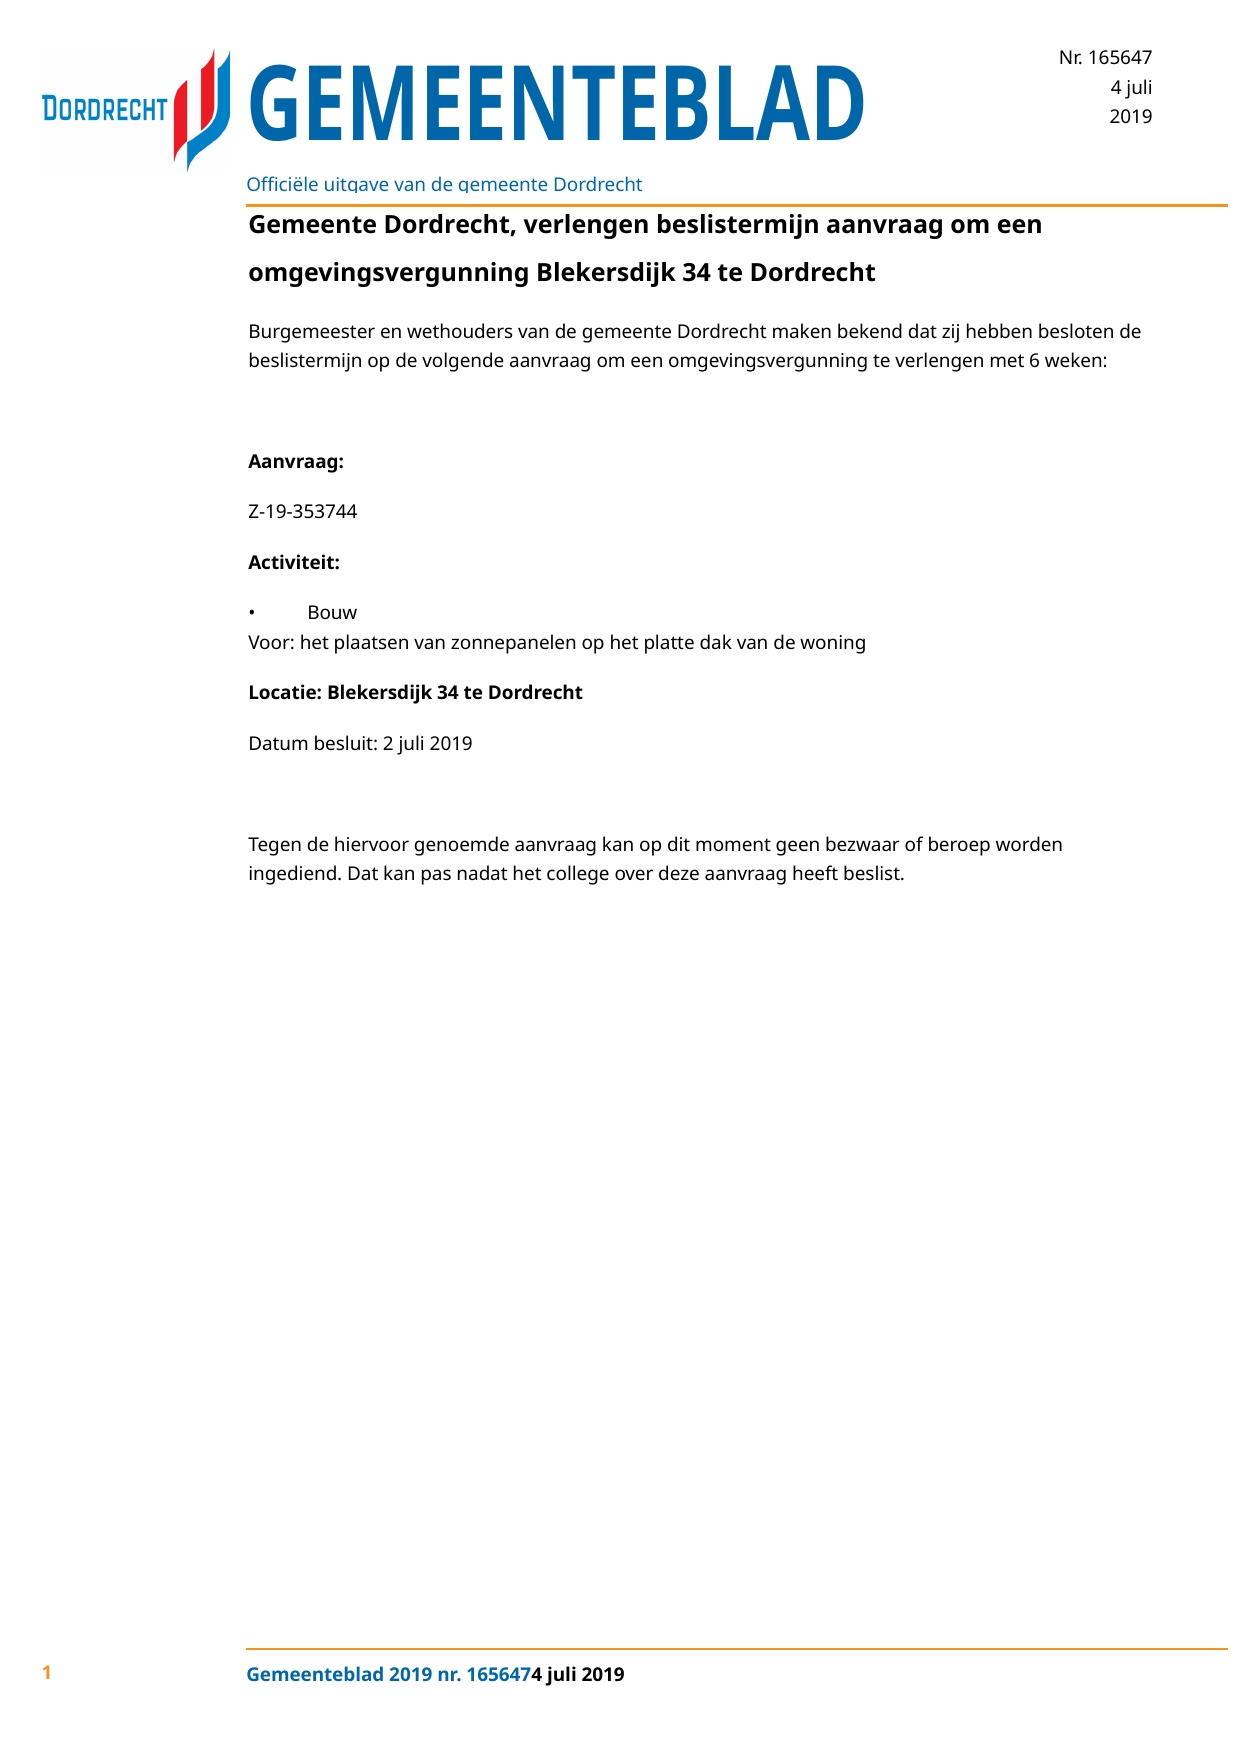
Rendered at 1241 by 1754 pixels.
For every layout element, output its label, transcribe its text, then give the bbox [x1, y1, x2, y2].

picture [41, 47, 231, 172]
text Burgemeester en wethouders van de gemeente Dordrecht maken bekend dat zij hebben besloten de beslistermijn op de volgende aanvraag om een omgevingsvergunning te verlengen met 6 weken: [248, 318, 1152, 373]
text Activiteit: [248, 549, 1152, 575]
text Z-19-353744 [248, 499, 1152, 524]
text Tegen de hiervoor genoemde aanvraag kan op dit moment geen bezwaar of beroep worden ingediend. Dat kan pas nadat het college over deze aanvraag heeft beslist. [248, 831, 1152, 886]
list Bouw [248, 599, 1152, 625]
text Voor: het plaatsen van zonnepanelen op het platte dak van de woning [248, 629, 1152, 655]
text Aanvraag: [248, 448, 1152, 474]
text Gemeente Dordrecht, verlengen beslistermijn aanvraag om een omgevingsvergunning Blekersdijk 34 te Dordrecht [248, 207, 1152, 288]
text Datum besluit: 2 juli 2019 [248, 730, 1152, 756]
text Locatie: Blekersdijk 34 te Dordrecht [248, 679, 1152, 705]
